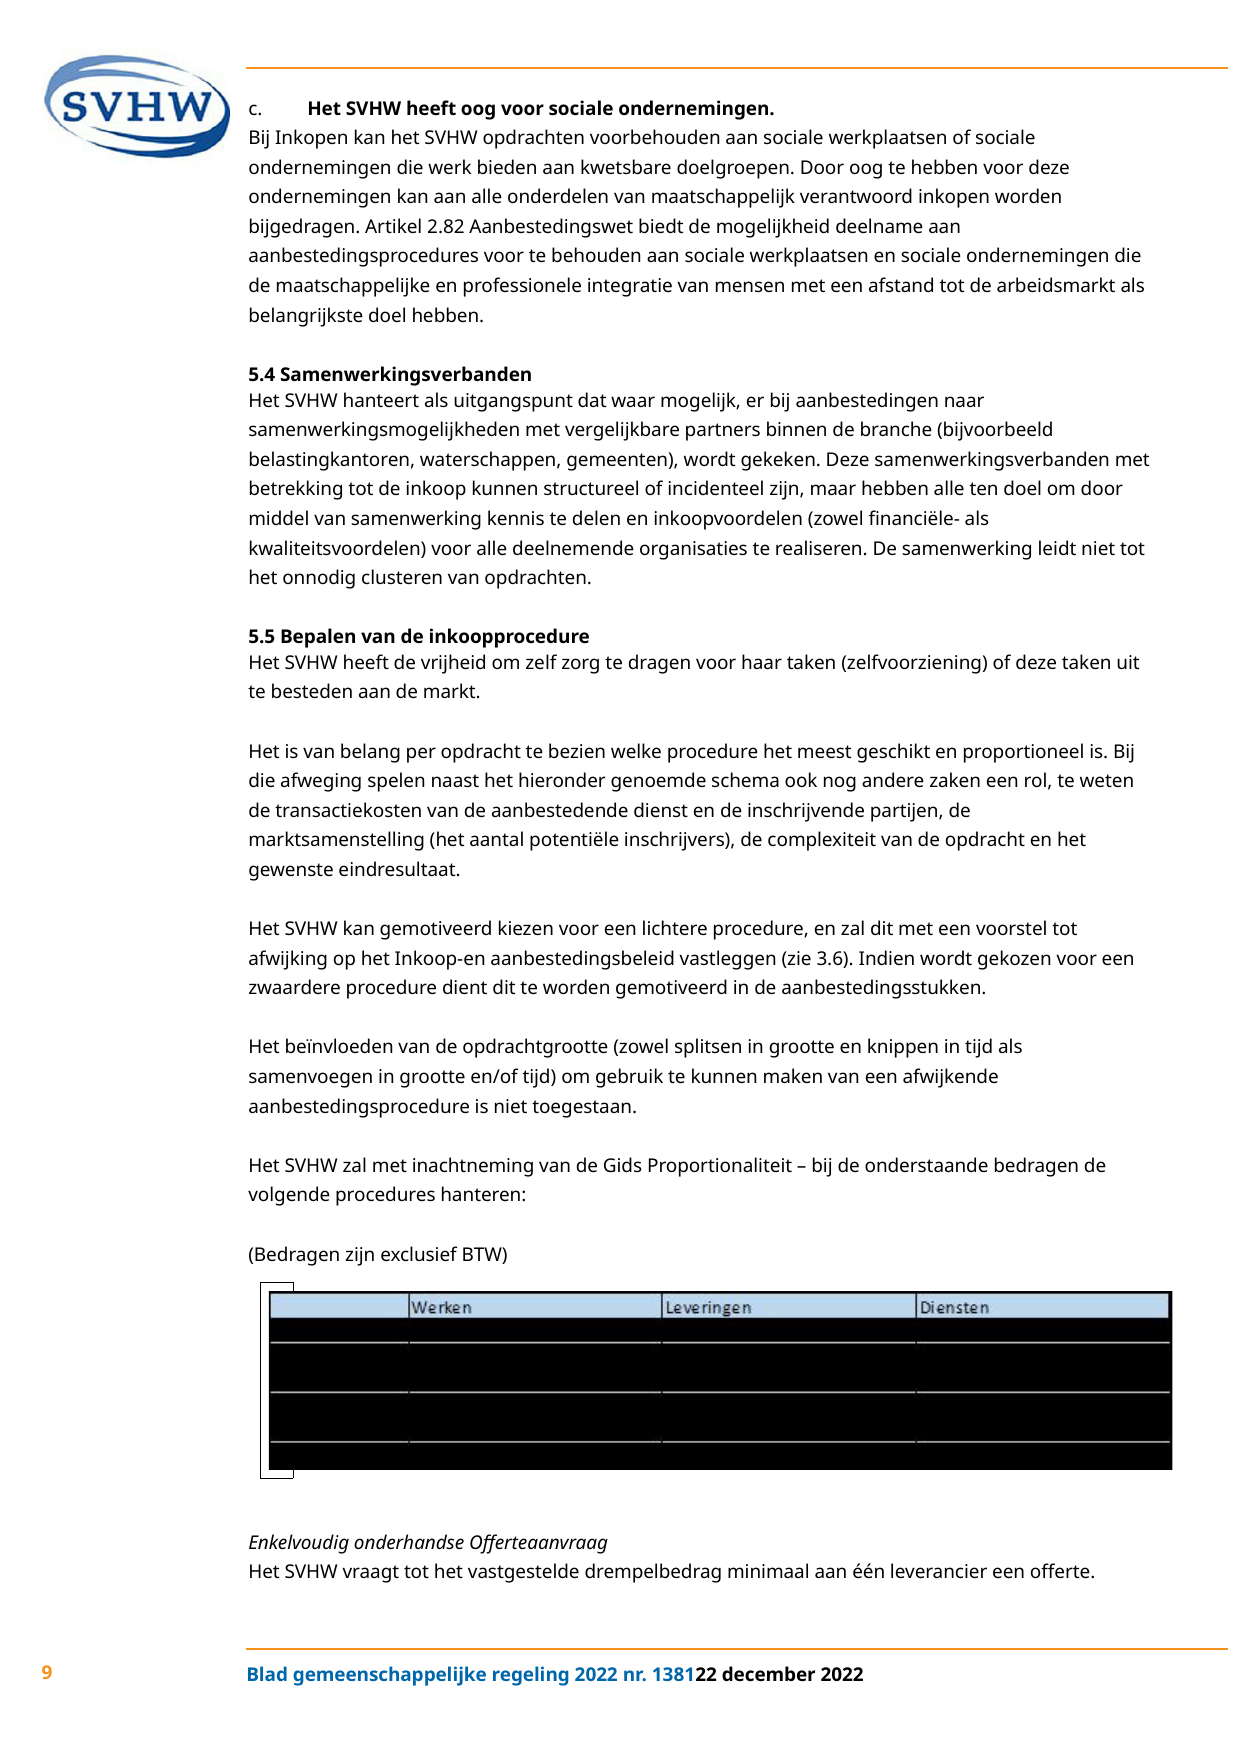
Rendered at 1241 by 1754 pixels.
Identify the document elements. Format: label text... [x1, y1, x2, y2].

text Het SVHW kan gemotiveerd kiezen voor een lichtere procedure, en zal dit met een voorstel tot afwijking op het Inkoop-en aanbestedingsbeleid vastleggen (zie 3.6). Indien wordt gekozen voor een zwaardere procedure dient dit te worden gemotiveerd in de aanbestedingsstukken. [248, 915, 1152, 1000]
text Het beïnvloeden van de opdrachtgrootte (zowel splitsen in grootte en knippen in tijd als samenvoegen in grootte en/of tijd) om gebruik te kunnen maken van een afwijkende aanbestedingsprocedure is niet toegestaan. [248, 1034, 1152, 1119]
text Enkelvoudig onderhandse Offerteaanvraag [248, 1529, 1152, 1555]
text 5.4 Samenwerkingsverbanden [248, 361, 1152, 387]
text Het SVHW heeft de vrijheid om zelf zorg te dragen voor haar taken (zelfvoorziening) of deze taken uit te besteden aan de markt. [248, 649, 1152, 704]
text Het SVHW zal met inachtneming van de Gids Proportionaliteit – bij de onderstaande bedragen de volgende procedures hanteren: [248, 1152, 1152, 1207]
text 5.5 Bepalen van de inkoopprocedure [248, 623, 1152, 649]
text Het SVHW hanteert als uitgangspunt dat waar mogelijk, er bij aanbestedingen naar samenwerkingsmogelijkheden met vergelijkbare partners binnen de branche (bijvoorbeeld belastingkantoren, waterschappen, gemeenten), wordt gekeken. Deze samenwerkingsverbanden met betrekking tot de inkoop kunnen structureel of incidenteel zijn, maar hebben alle ten doel om door middel van samenwerking kennis te delen en inkoopvoordelen (zowel financiële- als kwaliteitsvoordelen) voor alle deelnemende organisaties te realiseren. De samenwerking leidt niet tot het onnodig clusteren van opdrachten. [248, 387, 1152, 590]
text Het SVHW vraagt tot het vastgestelde drempelbedrag minimaal aan één leverancier een offerte. [248, 1559, 1152, 1584]
text Het is van belang per opdracht te bezien welke procedure het meest geschikt en proportioneel is. Bij die afweging spelen naast het hieronder genoemde schema ook nog andere zaken een rol, te weten de transactiekosten van de aanbestedende dienst en de inschrijvende partijen, de marktsamenstelling (het aantal potentiële inschrijvers), de complexiteit van de opdracht en het gewenste eindresultaat. [248, 738, 1152, 882]
list Het SVHW heeft oog voor sociale ondernemingen. [248, 95, 1152, 121]
picture [268, 1291, 1173, 1470]
text (Bedragen zijn exclusief BTW) [248, 1241, 1152, 1267]
text Bij Inkopen kan het SVHW opdrachten voorbehouden aan sociale werkplaatsen of sociale ondernemingen die werk bieden aan kwetsbare doelgroepen. Door oog te hebben voor deze ondernemingen kan aan alle onderdelen van maatschappelijk verantwoord inkopen worden bijgedragen. Artikel 2.82 Aanbestedingswet biedt de mogelijkheid deelname aan aanbestedingsprocedures voor te behouden aan sociale werkplaatsen en sociale ondernemingen die de maatschappelijke en professionele integratie van mensen met een afstand tot de arbeidsmarkt als belangrijkste doel hebben. [248, 124, 1152, 328]
picture [41, 47, 231, 172]
